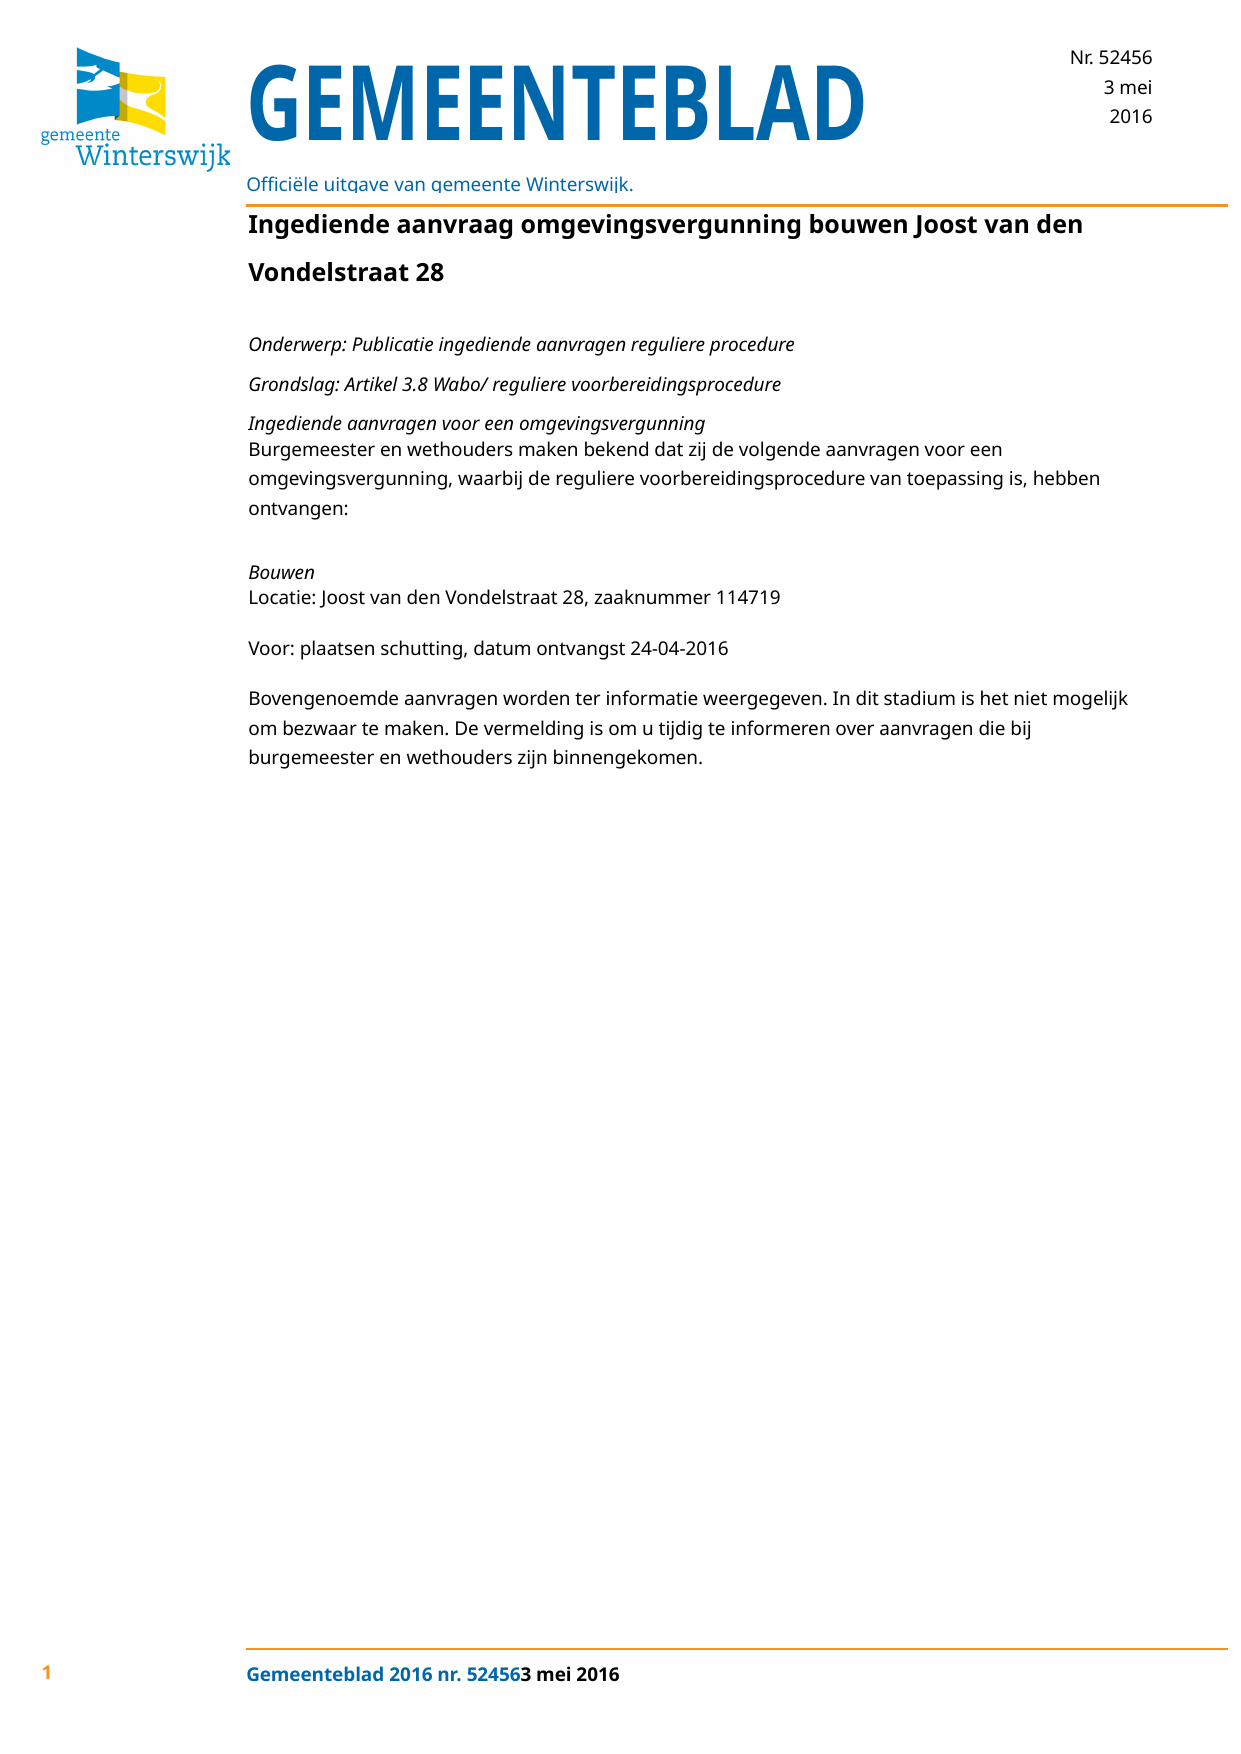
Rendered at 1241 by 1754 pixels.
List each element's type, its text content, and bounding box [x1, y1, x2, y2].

text Grondslag: Artikel 3.8 Wabo/ reguliere voorbereidingsprocedure [248, 371, 1152, 396]
text Locatie: Joost van den Vondelstraat 28, zaaknummer 114719 [248, 584, 1152, 610]
text Bouwen [248, 559, 1152, 584]
text Ingediende aanvragen voor een omgevingsvergunning [248, 410, 1152, 436]
text Voor: plaatsen schutting, datum ontvangst 24-04-2016 [248, 635, 1152, 661]
picture [225, 153, 231, 162]
text Burgemeester en wethouders maken bekend dat zij de volgende aanvragen voor een omgevingsvergunning, waarbij de reguliere voorbereidingsprocedure van toepassing is, hebben ontvangen: [248, 436, 1152, 521]
text Ingediende aanvraag omgevingsvergunning bouwen Joost van den Vondelstraat 28 [248, 207, 1152, 288]
picture [41, 47, 231, 172]
text Bovengenoemde aanvragen worden ter informatie weergegeven. In dit stadium is het niet mogelijk om bezwaar te maken. De vermelding is om u tijdig te informeren over aanvragen die bij burgemeester en wethouders zijn binnengekomen. [248, 685, 1152, 770]
text Onderwerp: Publicatie ingediende aanvragen reguliere procedure [248, 331, 1152, 357]
